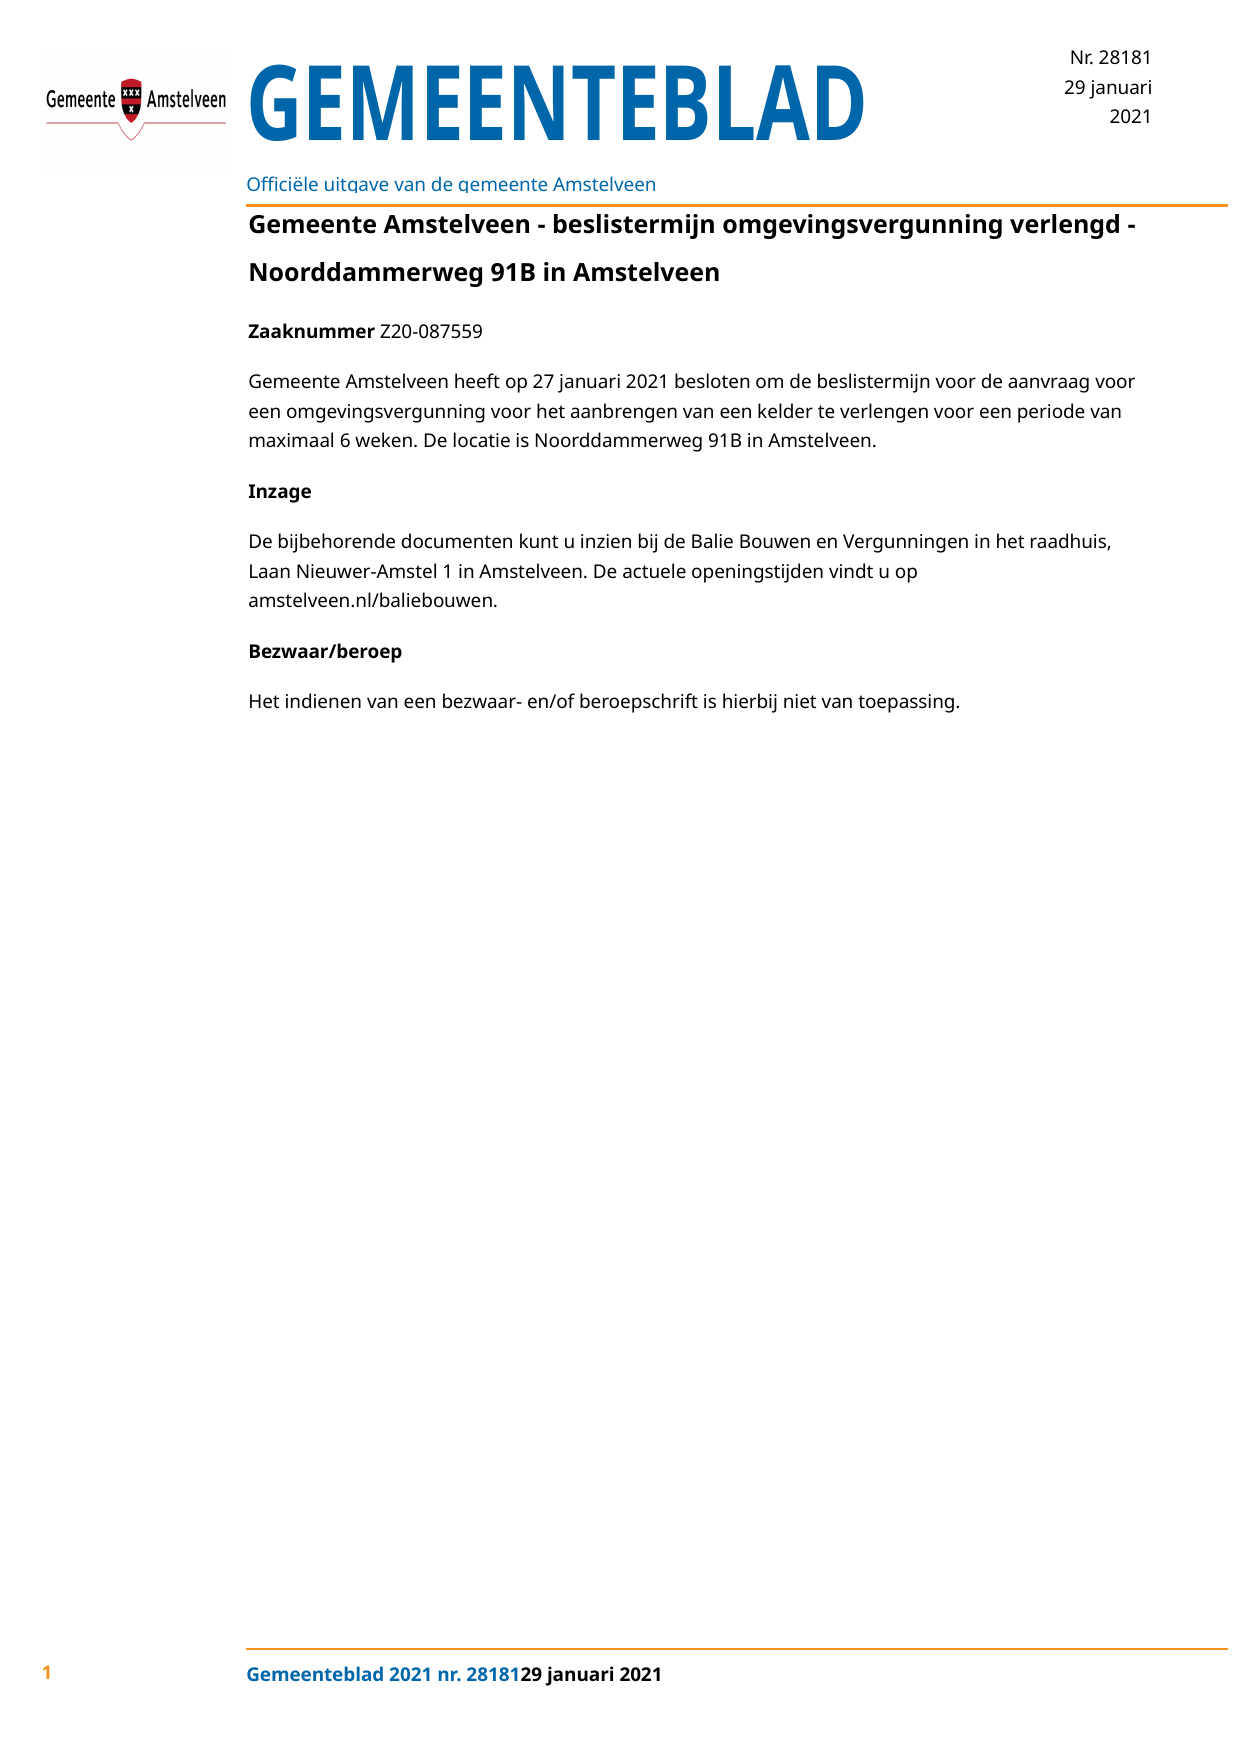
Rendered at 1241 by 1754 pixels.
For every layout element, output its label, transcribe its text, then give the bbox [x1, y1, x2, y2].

text Gemeente Amstelveen heeft op 27 januari 2021 besloten om de beslistermijn voor de aanvraag voor een omgevingsvergunning voor het aanbrengen van een kelder te verlengen voor een periode van maximaal 6 weken. De locatie is Noorddammerweg 91B in Amstelveen. [248, 368, 1152, 453]
text Gemeente Amstelveen - beslistermijn omgevingsvergunning verlengd - Noorddammerweg 91B in Amstelveen [248, 207, 1152, 288]
text De bijbehorende documenten kunt u inzien bij de Balie Bouwen en Vergunningen in het raadhuis, Laan Nieuwer-Amstel 1 in Amstelveen. De actuele openingstijden vindt u op amstelveen.nl/baliebouwen. [248, 528, 1152, 613]
text Bezwaar/beroep [248, 638, 1152, 664]
text Inzage [248, 478, 1152, 504]
picture [41, 47, 231, 172]
text Het indienen van een bezwaar- en/of beroepschrift is hierbij niet van toepassing. [248, 688, 1152, 714]
text Zaaknummer Z20-087559 [248, 318, 1152, 344]
